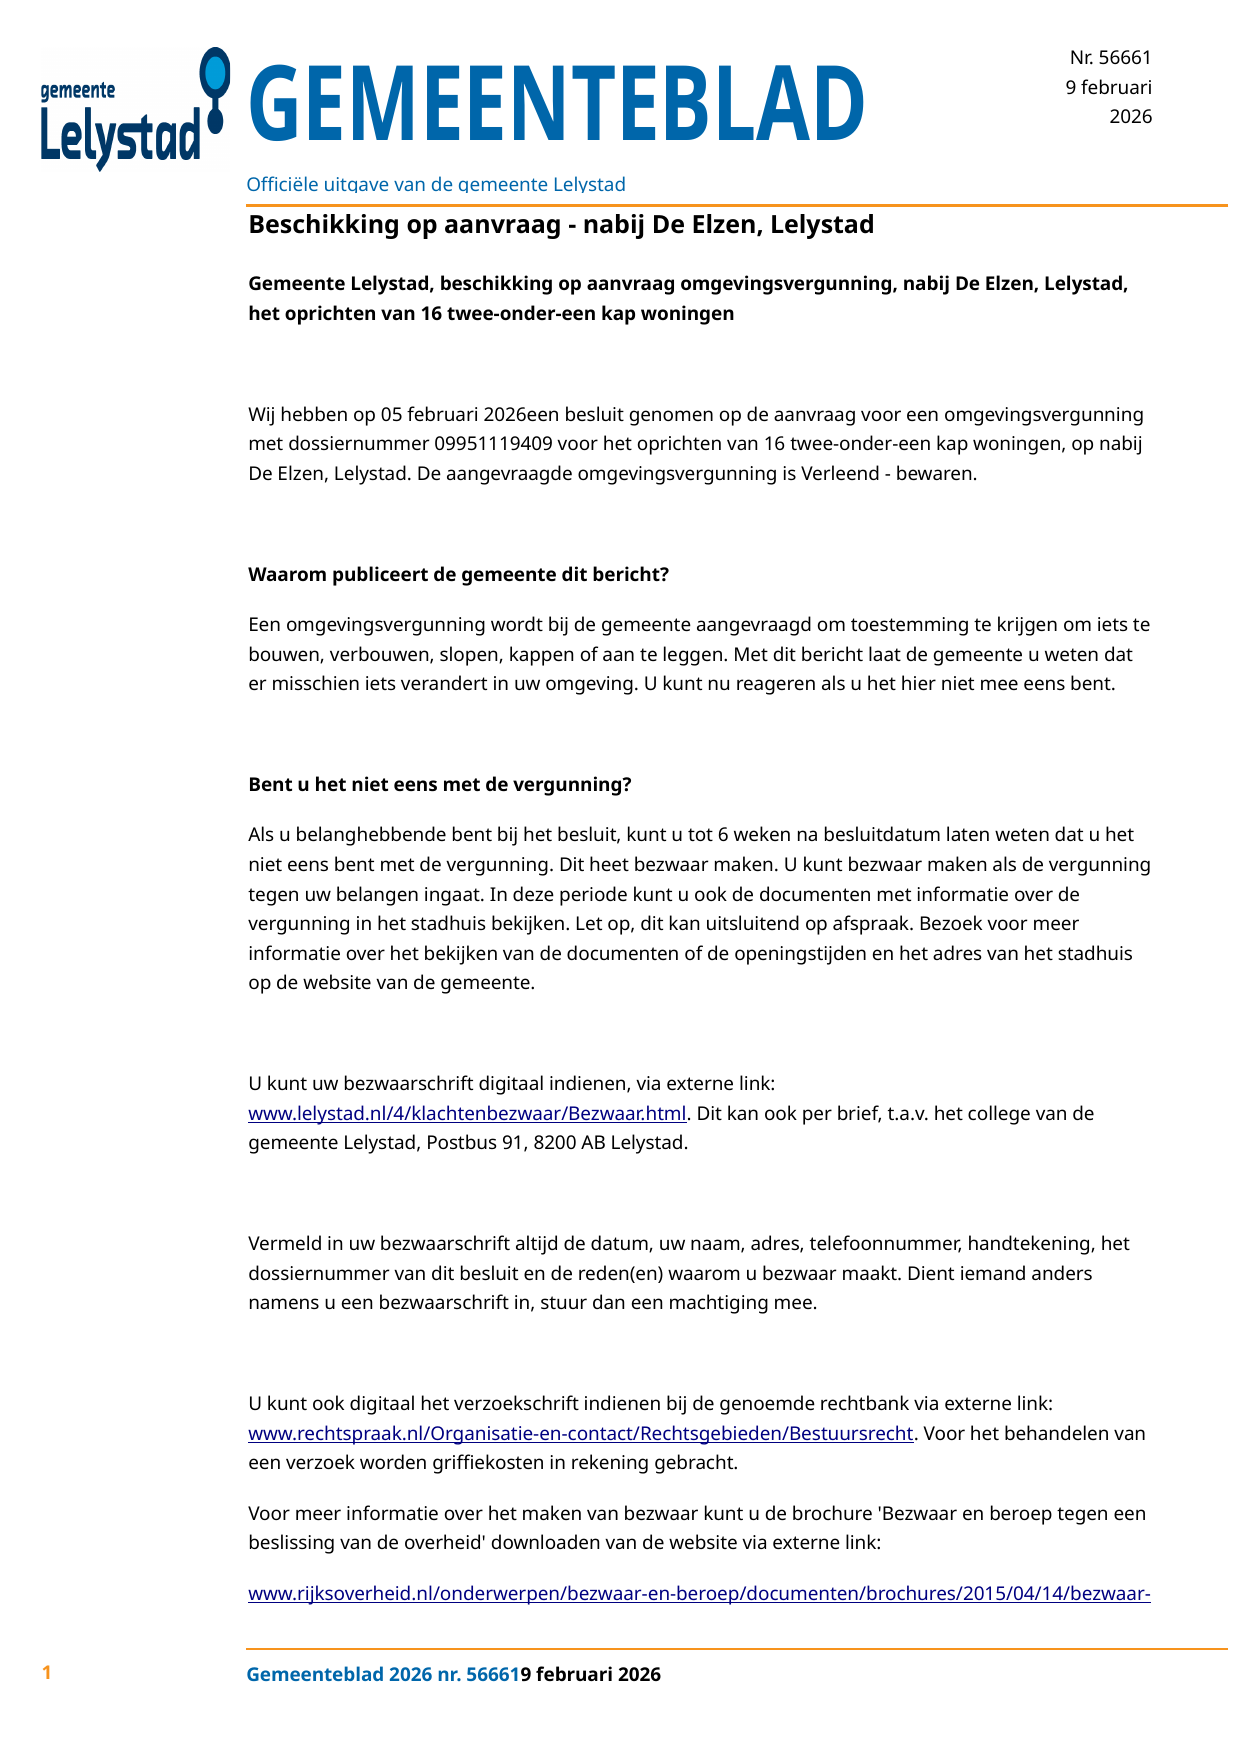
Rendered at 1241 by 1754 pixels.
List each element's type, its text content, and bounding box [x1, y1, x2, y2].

picture [41, 47, 231, 172]
text Wij hebben op 05 februari 2026een besluit genomen op de aanvraag voor een omgevingsvergunning met dossiernummer 09951119409 voor het oprichten van 16 twee-onder-een kap woningen, op nabij De Elzen, Lelystad. De aangevraagde omgevingsvergunning is Verleend - bewaren. [248, 401, 1152, 486]
text Als u belanghebbende bent bij het besluit, kunt u tot 6 weken na besluitdatum laten weten dat u het niet eens bent met de vergunning. Dit heet bezwaar maken. U kunt bezwaar maken als de vergunning tegen uw belangen ingaat. In deze periode kunt u ook de documenten met informatie over de vergunning in het stadhuis bekijken. Let op, dit kan uitsluitend op afspraak. Bezoek voor meer informatie over het bekijken van de documenten of de openingstijden en het adres van het stadhuis op de website van de gemeente. [248, 822, 1152, 995]
text Bent u het niet eens met de vergunning? [248, 771, 1152, 797]
text U kunt ook digitaal het verzoekschrift indienen bij de genoemde rechtbank via externe link: www.rechtspraak.nl/Organisatie-en-contact/Rechtsgebieden/Bestuursrecht. Voor het behandelen van een verzoek worden griffiekosten in rekening gebracht. [248, 1390, 1152, 1475]
text Gemeente Lelystad, beschikking op aanvraag omgevingsvergunning, nabij De Elzen, Lelystad, het oprichten van 16 twee-onder-een kap woningen [248, 270, 1152, 326]
text U kunt uw bezwaarschrift digitaal indienen, via externe link: www.lelystad.nl/4/klachtenbezwaar/Bezwaar.html. Dit kan ook per brief, t.a.v. het college van de gemeente Lelystad, Postbus 91, 8200 AB Lelystad. [248, 1070, 1152, 1155]
text Waarom publiceert de gemeente dit bericht? [248, 561, 1152, 586]
text Beschikking op aanvraag - nabij De Elzen, Lelystad [248, 207, 1152, 241]
text Voor meer informatie over het maken van bezwaar kunt u de brochure 'Bezwaar en beroep tegen een beslissing van de overheid' downloaden van de website via externe link: [248, 1500, 1152, 1555]
text Vermeld in uw bezwaarschrift altijd de datum, uw naam, adres, telefoonnummer, handtekening, het dossiernummer van dit besluit en de reden(en) waarom u bezwaar maakt. Dient iemand anders namens u een bezwaarschrift in, stuur dan een machtiging mee. [248, 1230, 1152, 1315]
text Een omgevingsvergunning wordt bij de gemeente aangevraagd om toestemming te krijgen om iets te bouwen, verbouwen, slopen, kappen of aan te leggen. Met dit bericht laat de gemeente u weten dat er misschien iets verandert in uw omgeving. U kunt nu reageren als u het hier niet mee eens bent. [248, 611, 1152, 696]
text www.rijksoverheid.nl/onderwerpen/bezwaar-en-beroep/documenten/brochures/2015/04/14/bezwaar- [248, 1580, 1152, 1606]
